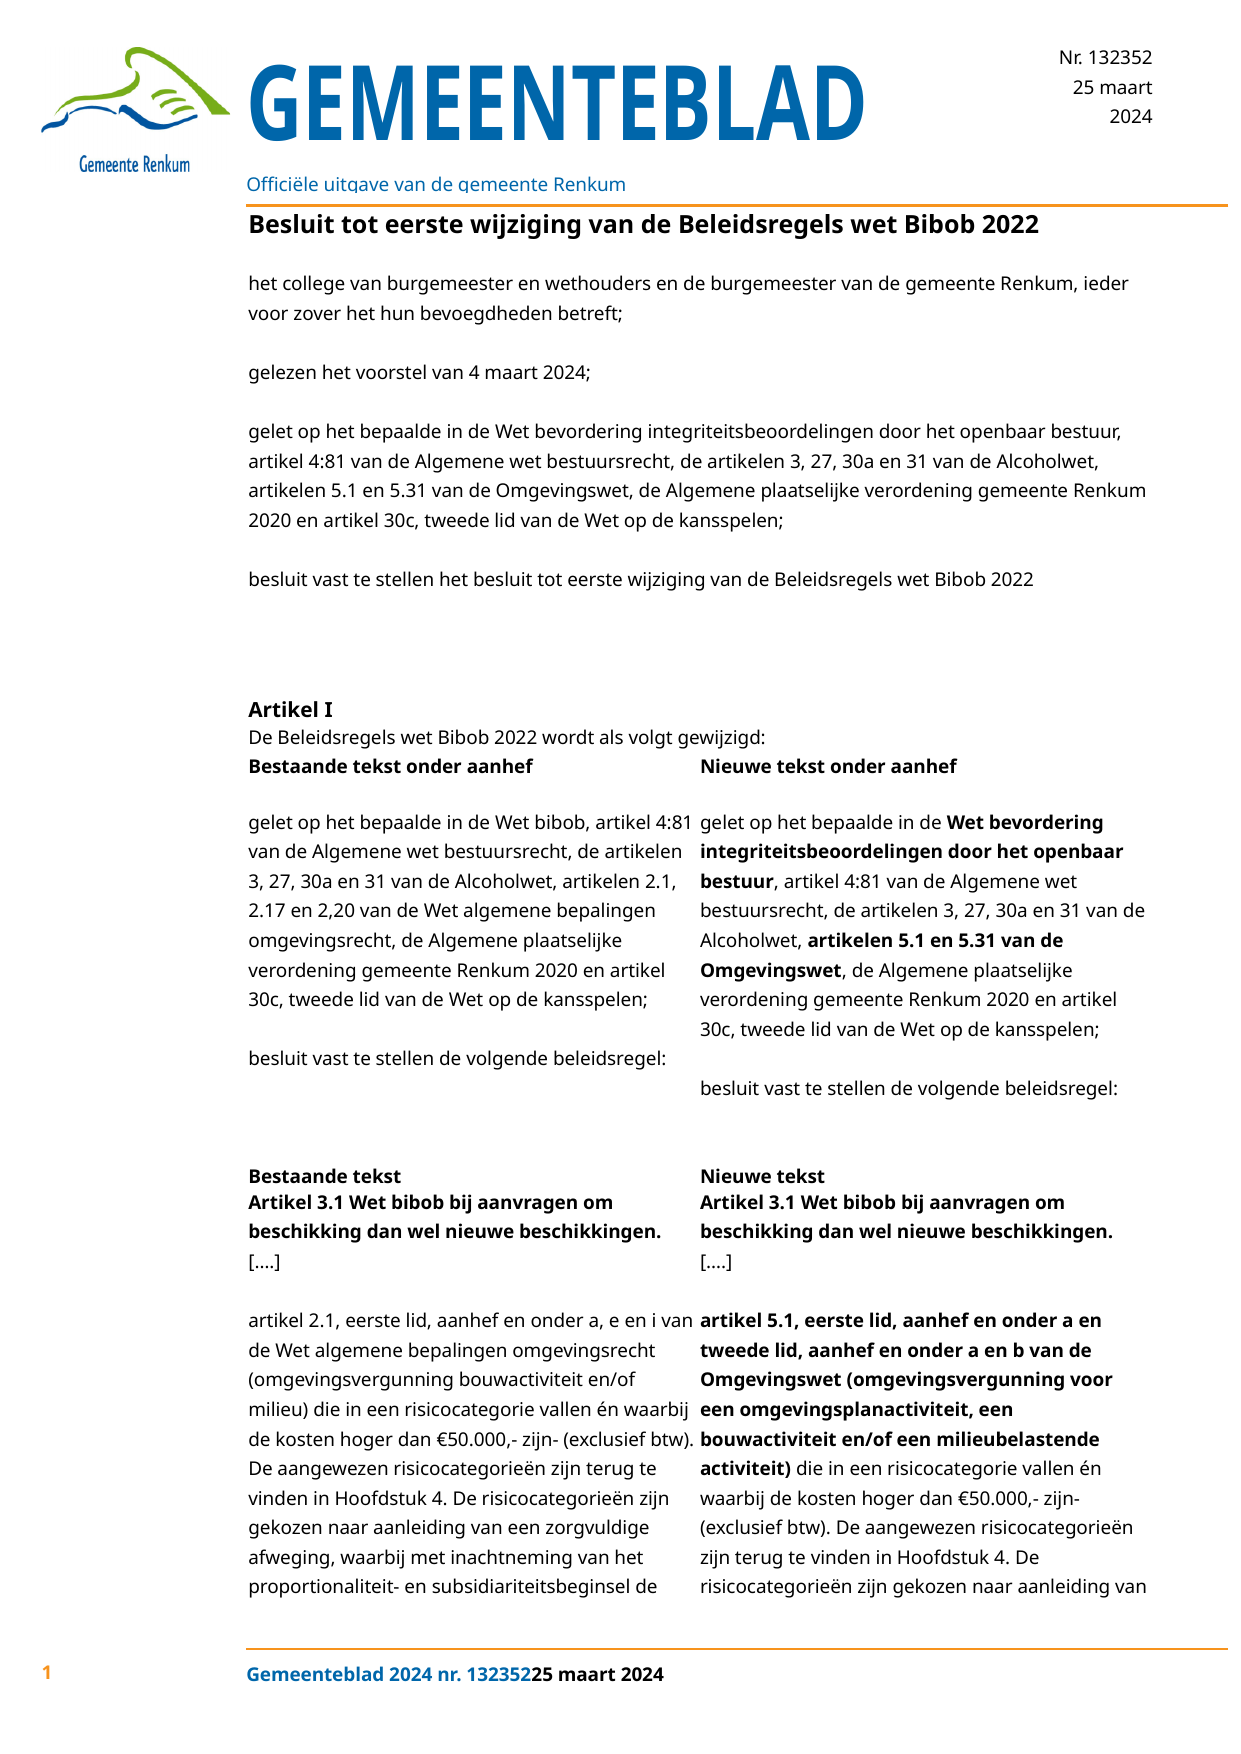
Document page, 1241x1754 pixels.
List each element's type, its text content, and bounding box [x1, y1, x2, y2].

table_header Nieuwe tekst [700, 1163, 1152, 1189]
table_header Nieuwe tekst onder aanhef [700, 754, 1152, 779]
table_cell Artikel 3.1 Wet bibob bij aanvragen om beschikking dan wel nieuwe beschikkingen. [….] artikel 5.1, eerste lid, aanhef en onder a en tweede lid, aanhef en onder a en b van de Omgevingswet (omgevingsvergunning voor een omgevingsplanactiviteit, een bouwactiviteit en/of een milieubelastende activiteit) die in een risicocategorie vallen én waarbij de kosten hoger dan €50.000,- zijn- (exclusief btw). De aangewezen risicocategorieën zijn terug te vinden in Hoofdstuk 4. De risicocategorieën zijn gekozen naar aanleiding van [700, 1189, 1152, 1599]
text het college van burgemeester en wethouders en de burgemeester van de gemeente Renkum, ieder voor zover het hun bevoegdheden betreft; [248, 270, 1152, 326]
table_cell Artikel 3.1 Wet bibob bij aanvragen om beschikking dan wel nieuwe beschikkingen. [….] artikel 2.1, eerste lid, aanhef en onder a, e en i van de Wet algemene bepalingen omgevingsrecht (omgevingsvergunning bouwactiviteit en/of milieu) die in een risicocategorie vallen én waarbij de kosten hoger dan €50.000,- zijn- (exclusief btw). De aangewezen risicocategorieën zijn terug te vinden in Hoofdstuk 4. De risicocategorieën zijn gekozen naar aanleiding van een zorgvuldige afweging, waarbij met inachtneming van het proportionaliteit- en subsidiariteitsbeginsel de [248, 1189, 700, 1599]
text Besluit tot eerste wijziging van de Beleidsregels wet Bibob 2022 [248, 207, 1152, 241]
table_cell gelet op het bepaalde in de Wet bibob, artikel 4:81 van de Algemene wet bestuursrecht, de artikelen 3, 27, 30a en 31 van de Alcoholwet, artikelen 2.1, 2.17 en 2,20 van de Wet algemene bepalingen omgevingsrecht, de Algemene plaatselijke verordening gemeente Renkum 2020 en artikel 30c, tweede lid van de Wet op de kansspelen; besluit vast te stellen de volgende beleidsregel: [248, 779, 700, 1130]
text Artikel I [248, 695, 1152, 724]
text besluit vast te stellen het besluit tot eerste wijziging van de Beleidsregels wet Bibob 2022 [248, 566, 1152, 592]
table_header Bestaande tekst onder aanhef [248, 754, 700, 779]
picture [41, 47, 231, 172]
text De Beleidsregels wet Bibob 2022 wordt als volgt gewijzigd: [248, 724, 1152, 749]
text gelet op het bepaalde in de Wet bevordering integriteitsbeoordelingen door het openbaar bestuur, artikel 4:81 van de Algemene wet bestuursrecht, de artikelen 3, 27, 30a en 31 van de Alcoholwet, artikelen 5.1 en 5.31 van de Omgevingswet, de Algemene plaatselijke verordening gemeente Renkum 2020 en artikel 30c, tweede lid van de Wet op de kansspelen; [248, 418, 1152, 533]
text gelezen het voorstel van 4 maart 2024; [248, 359, 1152, 385]
table_header Bestaande tekst [248, 1163, 700, 1189]
table_cell gelet op het bepaalde in de Wet bevordering integriteitsbeoordelingen door het openbaar bestuur, artikel 4:81 van de Algemene wet bestuursrecht, de artikelen 3, 27, 30a en 31 van de Alcoholwet, artikelen 5.1 en 5.31 van de Omgevingswet, de Algemene plaatselijke verordening gemeente Renkum 2020 en artikel 30c, tweede lid van de Wet op de kansspelen; besluit vast te stellen de volgende beleidsregel: [700, 779, 1152, 1130]
